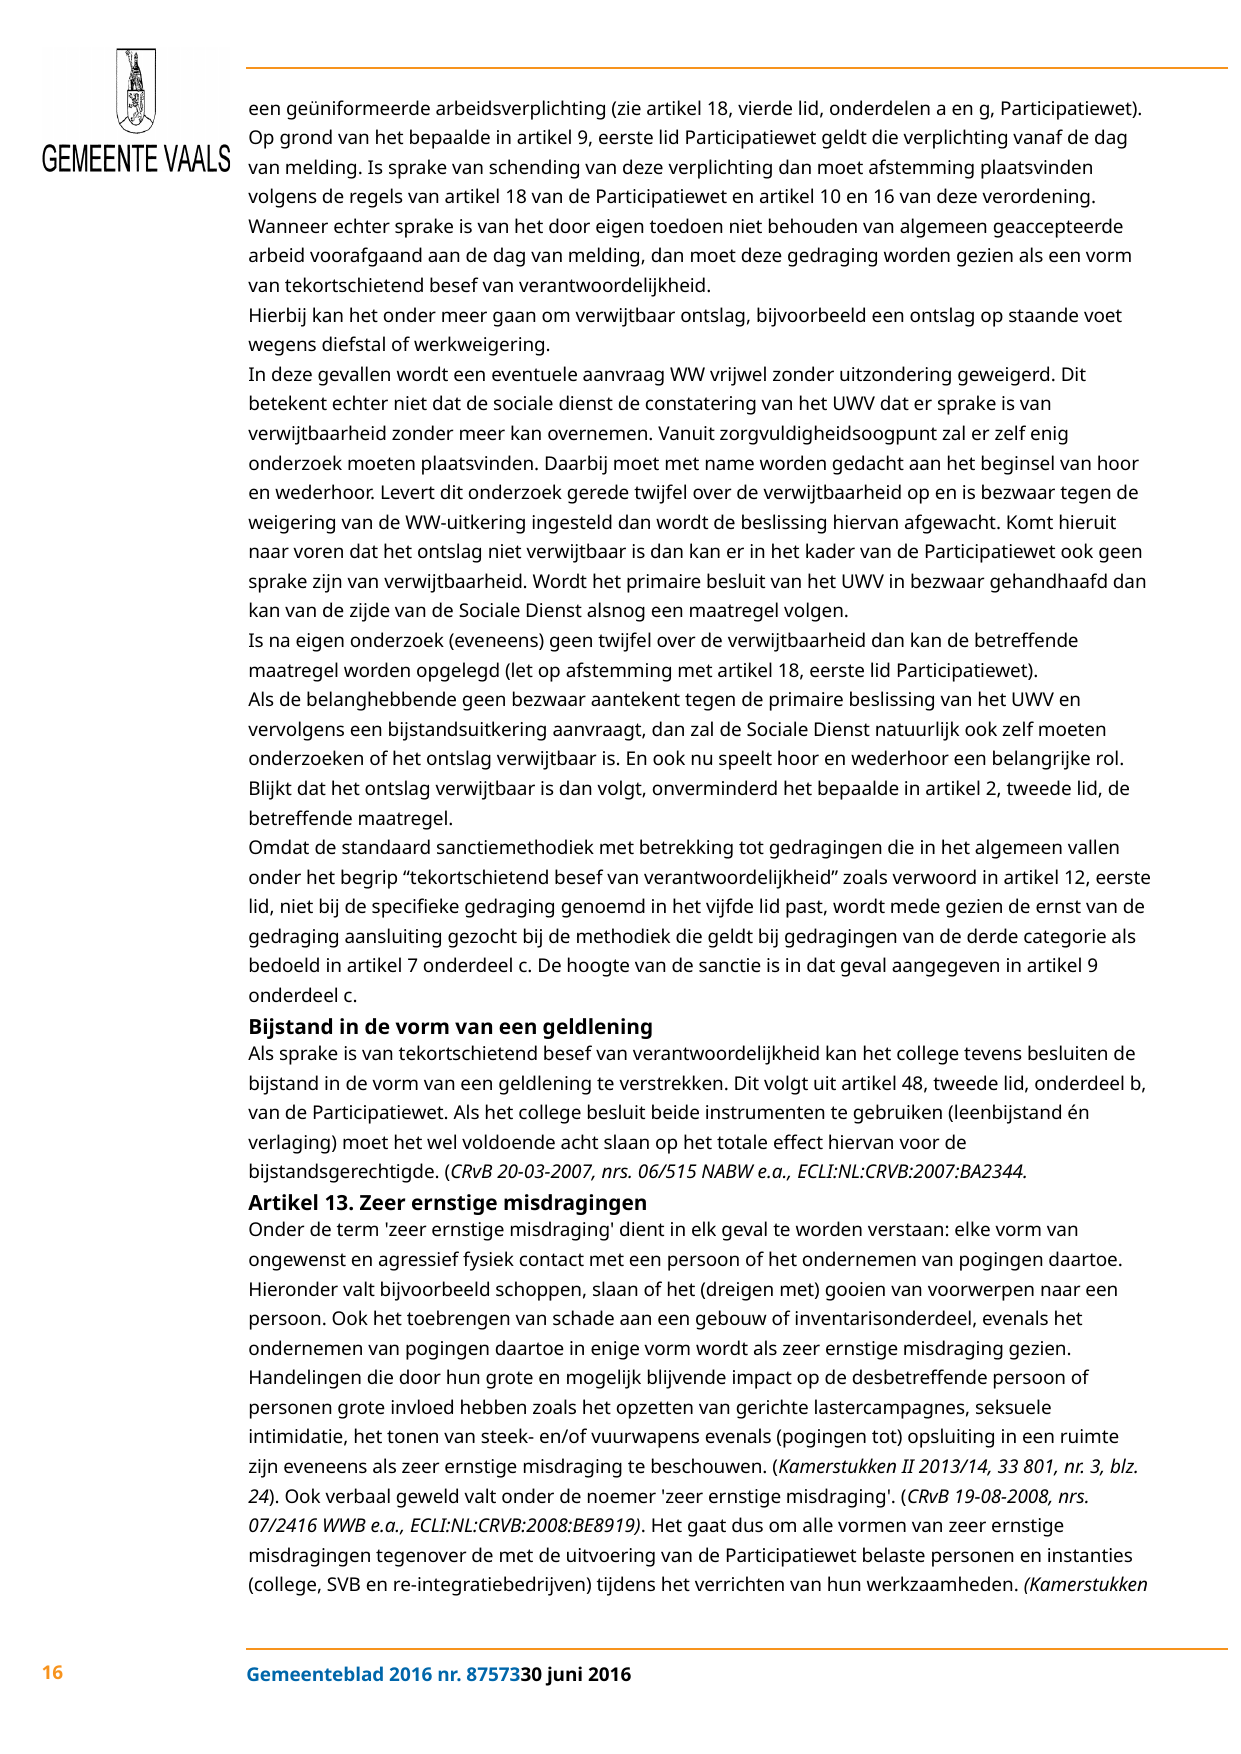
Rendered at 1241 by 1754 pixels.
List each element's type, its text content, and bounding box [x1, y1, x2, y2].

text Als sprake is van tekortschietend besef van verantwoordelijkheid kan het college tevens besluiten de bijstand in de vorm van een geldlening te verstrekken. Dit volgt uit artikel 48, tweede lid, onderdeel b, van de Participatiewet. Als het college besluit beide instrumenten te gebruiken (leenbijstand én verlaging) moet het wel voldoende acht slaan op het totale effect hiervan voor de bijstandsgerechtigde. (CRvB 20-03-2007, nrs. 06/515 NABW e.a., ECLI:NL:CRVB:2007:BA2344. [248, 1040, 1152, 1184]
text Als de belanghebbende geen bezwaar aantekent tegen de primaire beslissing van het UWV en vervolgens een bijstandsuitkering aanvraagt, dan zal de Sociale Dienst natuurlijk ook zelf moeten onderzoeken of het ontslag verwijtbaar is. En ook nu speelt hoor en wederhoor een belangrijke rol. Blijkt dat het ontslag verwijtbaar is dan volgt, onverminderd het bepaalde in artikel 2, tweede lid, de betreffende maatregel. [248, 686, 1152, 831]
text Bijstand in de vorm van een geldlening [248, 1012, 1152, 1040]
picture [41, 47, 231, 172]
text Onder de term 'zeer ernstige misdraging' dient in elk geval te worden verstaan: elke vorm van ongewenst en agressief fysiek contact met een persoon of het ondernemen van pogingen daartoe. Hieronder valt bijvoorbeeld schoppen, slaan of het (dreigen met) gooien van voorwerpen naar een persoon. Ook het toebrengen van schade aan een gebouw of inventarisonderdeel, evenals het ondernemen van pogingen daartoe in enige vorm wordt als zeer ernstige misdraging gezien. Handelingen die door hun grote en mogelijk blijvende impact op de desbetreffende persoon of personen grote invloed hebben zoals het opzetten van gerichte lastercampagnes, seksuele intimidatie, het tonen van steek- en/of vuurwapens evenals (pogingen tot) opsluiting in een ruimte zijn eveneens als zeer ernstige misdraging te beschouwen. (Kamerstukken II 2013/14, 33 801, nr. 3, blz. 24). Ook verbaal geweld valt onder de noemer 'zeer ernstige misdraging'. (CRvB 19-08-2008, nrs. 07/2416 WWB e.a., ECLI:NL:CRVB:2008:BE8919). Het gaat dus om alle vormen van zeer ernstige misdragingen tegenover de met de uitvoering van de Participatiewet belaste personen en instanties (college, SVB en re-integratiebedrijven) tijdens het verrichten van hun werkzaamheden. (Kamerstukken [248, 1217, 1152, 1597]
text een geüniformeerde arbeidsverplichting (zie artikel 18, vierde lid, onderdelen a en g, Participatiewet). Op grond van het bepaalde in artikel 9, eerste lid Participatiewet geldt die verplichting vanaf de dag van melding. Is sprake van schending van deze verplichting dan moet afstemming plaatsvinden volgens de regels van artikel 18 van de Participatiewet en artikel 10 en 16 van deze verordening. [248, 95, 1152, 209]
text In deze gevallen wordt een eventuele aanvraag WW vrijwel zonder uitzondering geweigerd. Dit betekent echter niet dat de sociale dienst de constatering van het UWV dat er sprake is van verwijtbaarheid zonder meer kan overnemen. Vanuit zorgvuldigheidsoogpunt zal er zelf enig onderzoek moeten plaatsvinden. Daarbij moet met name worden gedacht aan het beginsel van hoor en wederhoor. Levert dit onderzoek gerede twijfel over de verwijtbaarheid op en is bezwaar tegen de weigering van de WW-uitkering ingesteld dan wordt de beslissing hiervan afgewacht. Komt hieruit naar voren dat het ontslag niet verwijtbaar is dan kan er in het kader van de Participatiewet ook geen sprake zijn van verwijtbaarheid. Wordt het primaire besluit van het UWV in bezwaar gehandhaafd dan kan van de zijde van de Sociale Dienst alsnog een maatregel volgen. [248, 361, 1152, 623]
text Wanneer echter sprake is van het door eigen toedoen niet behouden van algemeen geaccepteerde arbeid voorafgaand aan de dag van melding, dan moet deze gedraging worden gezien als een vorm van tekortschietend besef van verantwoordelijkheid. [248, 213, 1152, 298]
text Hierbij kan het onder meer gaan om verwijtbaar ontslag, bijvoorbeeld een ontslag op staande voet wegens diefstal of werkweigering. [248, 302, 1152, 357]
text Artikel 13. Zeer ernstige misdragingen [248, 1188, 1152, 1217]
text Is na eigen onderzoek (eveneens) geen twijfel over de verwijtbaarheid dan kan de betreffende maatregel worden opgelegd (let op afstemming met artikel 18, eerste lid Participatiewet). [248, 627, 1152, 683]
text Omdat de standaard sanctiemethodiek met betrekking tot gedragingen die in het algemeen vallen onder het begrip “tekortschietend besef van verantwoordelijkheid” zoals verwoord in artikel 12, eerste lid, niet bij de specifieke gedraging genoemd in het vijfde lid past, wordt mede gezien de ernst van de gedraging aansluiting gezocht bij de methodiek die geldt bij gedragingen van de derde categorie als bedoeld in artikel 7 onderdeel c. De hoogte van de sanctie is in dat geval aangegeven in artikel 9 onderdeel c. [248, 834, 1152, 1008]
